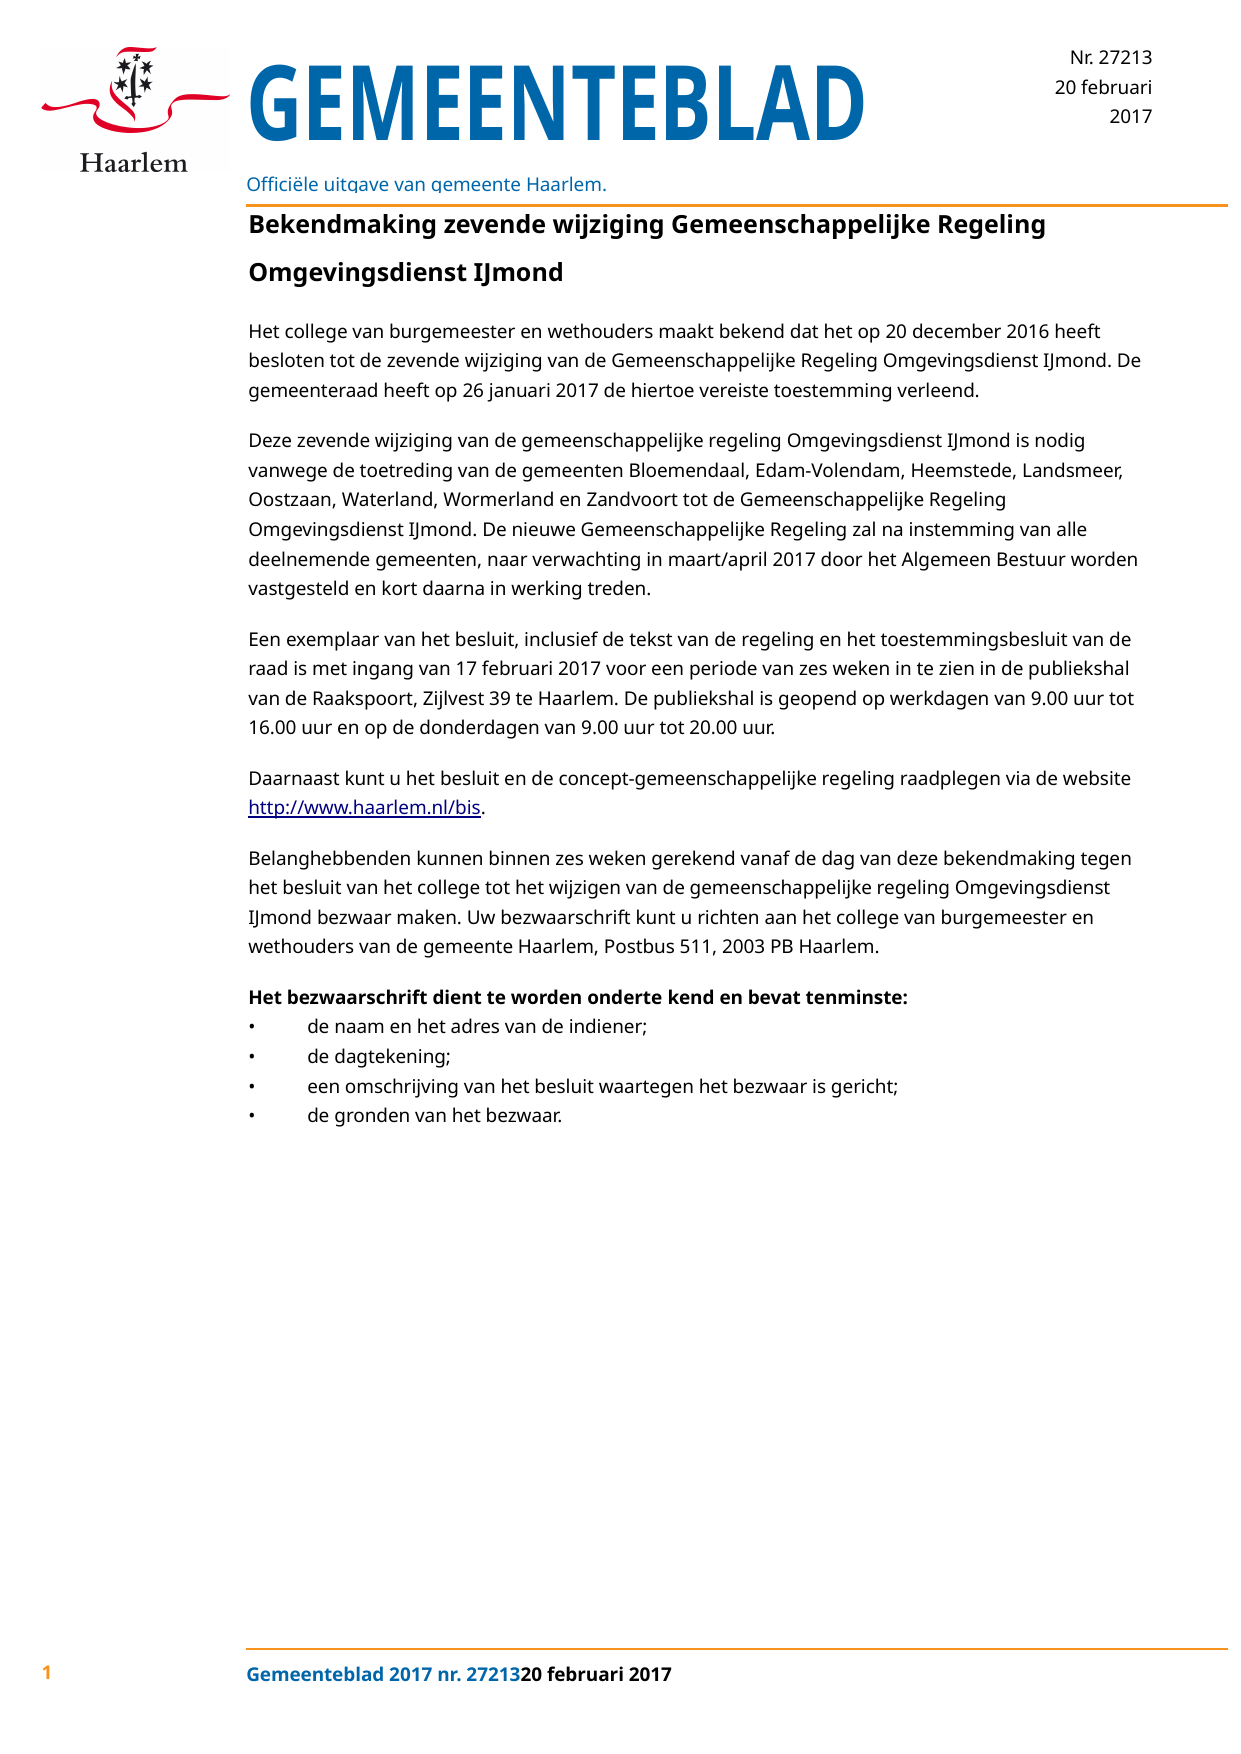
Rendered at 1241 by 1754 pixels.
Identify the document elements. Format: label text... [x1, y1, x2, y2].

text Daarnaast kunt u het besluit en de concept-gemeenschappelijke regeling raadplegen via de website http://www.haarlem.nl/bis. [248, 765, 1152, 820]
text Een exemplaar van het besluit, inclusief de tekst van de regeling en het toestemmingsbesluit van de raad is met ingang van 17 februari 2017 voor een periode van zes weken in te zien in de publiekshal van de Raakspoort, Zijlvest 39 te Haarlem. De publiekshal is geopend op werkdagen van 9.00 uur tot 16.00 uur en op de donderdagen van 9.00 uur tot 20.00 uur. [248, 626, 1152, 740]
text Het college van burgemeester en wethouders maakt bekend dat het op 20 december 2016 heeft besloten tot de zevende wijziging van de Gemeenschappelijke Regeling Omgevingsdienst IJmond. De gemeenteraad heeft op 26 januari 2017 de hiertoe vereiste toestemming verleend. [248, 318, 1152, 403]
text Bekendmaking zevende wijziging Gemeenschappelijke Regeling Omgevingsdienst IJmond [248, 207, 1152, 288]
list de dagtekening; [248, 1043, 1152, 1069]
text Het bezwaarschrift dient te worden onderte kend en bevat tenminste: [248, 984, 1152, 1010]
text Deze zevende wijziging van de gemeenschappelijke regeling Omgevingsdienst IJmond is nodig vanwege de toetreding van de gemeenten Bloemendaal, Edam-Volendam, Heemstede, Landsmeer, Oostzaan, Waterland, Wormerland en Zandvoort tot de Gemeenschappelijke Regeling Omgevingsdienst IJmond. De nieuwe Gemeenschappelijke Regeling zal na instemming van alle deelnemende gemeenten, naar verwachting in maart/april 2017 door het Algemeen Bestuur worden vastgesteld en kort daarna in werking treden. [248, 427, 1152, 601]
text Belanghebbenden kunnen binnen zes weken gerekend vanaf de dag van deze bekendmaking tegen het besluit van het college tot het wijzigen van de gemeenschappelijke regeling Omgevingsdienst IJmond bezwaar maken. Uw bezwaarschrift kunt u richten aan het college van burgemeester en wethouders van de gemeente Haarlem, Postbus 511, 2003 PB Haarlem. [248, 845, 1152, 959]
list een omschrijving van het besluit waartegen het bezwaar is gericht; [248, 1073, 1152, 1099]
list de naam en het adres van de indiener; [248, 1014, 1152, 1039]
picture [41, 47, 231, 172]
list de gronden van het bezwaar. [248, 1102, 1152, 1128]
